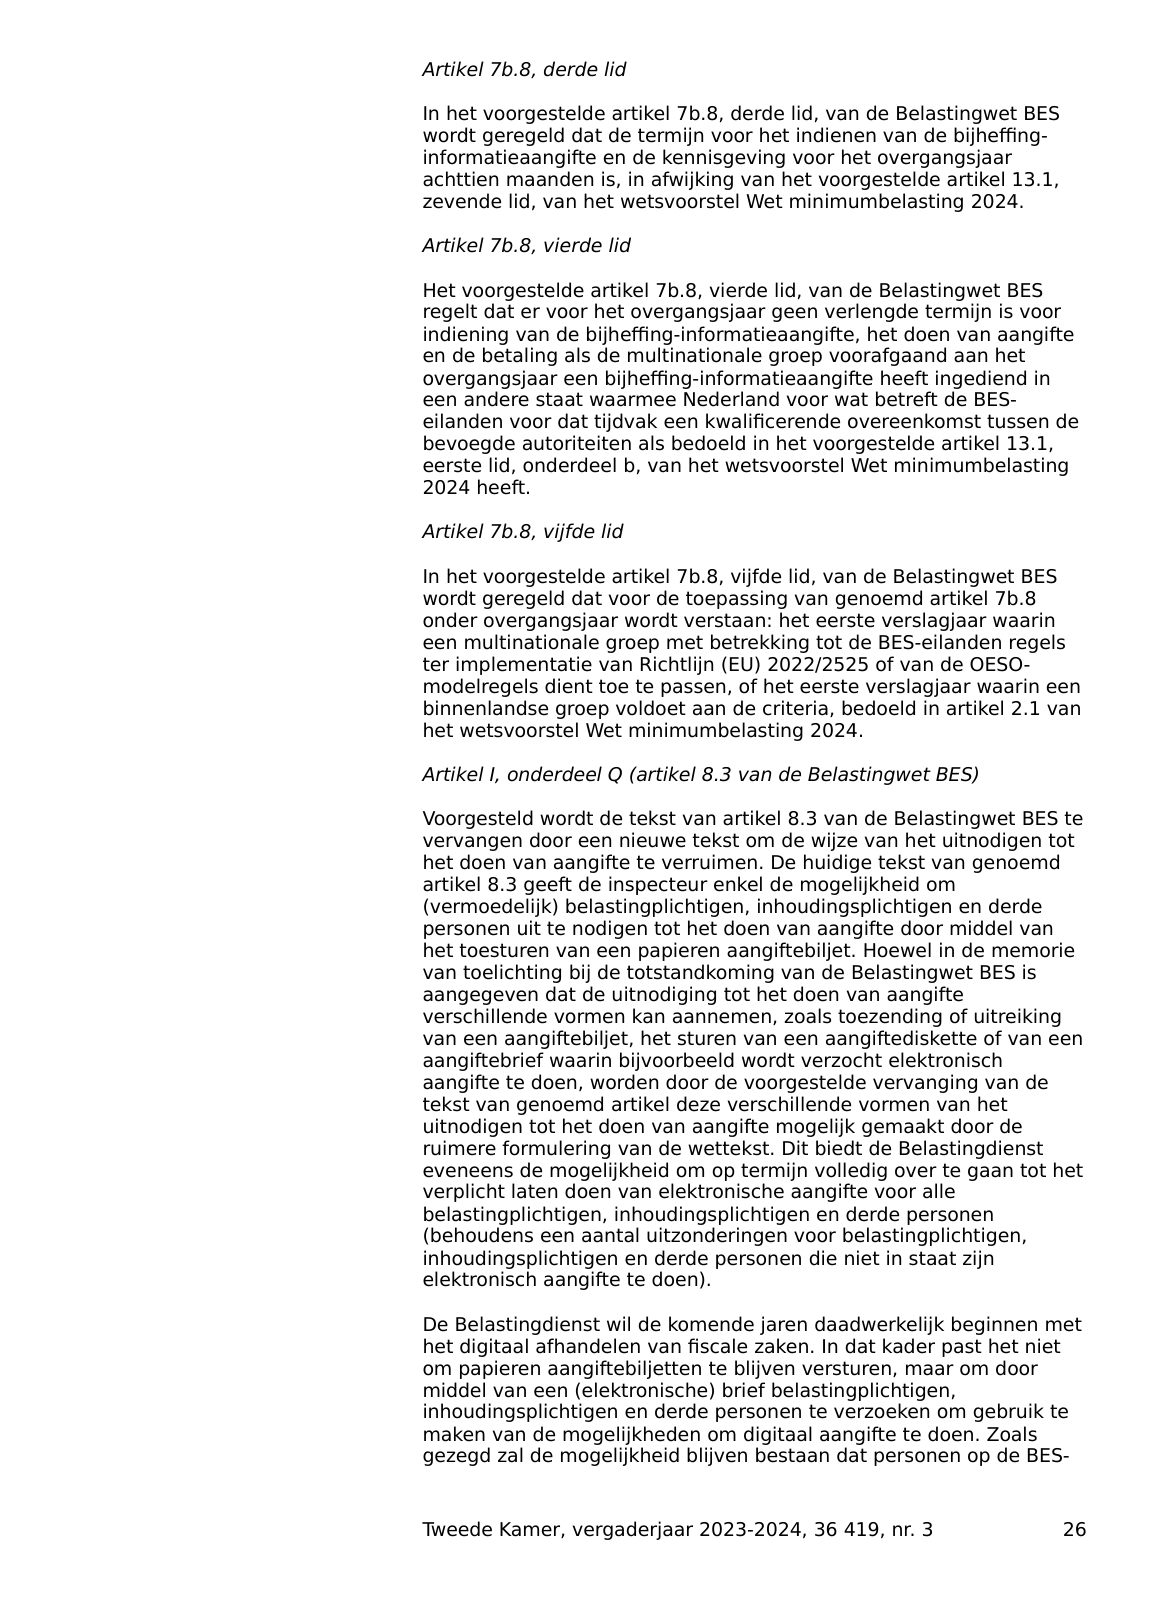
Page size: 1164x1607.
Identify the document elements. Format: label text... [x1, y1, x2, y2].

subtitle Artikel I, onderdeel Q (artikel 8.3 van de Belastingwet BES) [422, 764, 1087, 786]
text De Belastingdienst wil de komende jaren daadwerkelijk beginnen met het digitaal afhandelen van fiscale zaken. In dat kader past het niet om papieren aangiftebiljetten te blijven versturen, maar om door middel van een (elektronische) brief belastingplichtigen, inhoudingsplichtigen en derde personen te verzoeken om gebruik te maken van de mogelijkheden om digitaal aangifte te doen. Zoals gezegd zal de mogelijkheid blijven bestaan dat personen op de BES- [422, 1313, 1087, 1467]
text In het voorgestelde artikel 7b.8, vijfde lid, van de Belastingwet BES wordt geregeld dat voor de toepassing van genoemd artikel 7b.8 onder overgangsjaar wordt verstaan: het eerste verslagjaar waarin een multinationale groep met betrekking tot de BES-eilanden regels ter implementatie van Richtlijn (EU) 2022/2525 of van de OESO-modelregels dient toe te passen, of het eerste verslagjaar waarin een binnenlandse groep voldoet aan de criteria, bedoeld in artikel 2.1 van het wetsvoorstel Wet minimumbelasting 2024. [422, 566, 1087, 741]
text In het voorgestelde artikel 7b.8, derde lid, van de Belastingwet BES wordt geregeld dat de termijn voor het indienen van de bijheffing-informatieaangifte en de kennisgeving voor het overgangsjaar achttien maanden is, in afwijking van het voorgestelde artikel 13.1, zevende lid, van het wetsvoorstel Wet minimumbelasting 2024. [422, 103, 1087, 213]
subtitle Artikel 7b.8, vijfde lid [422, 521, 1087, 543]
text Het voorgestelde artikel 7b.8, vierde lid, van de Belastingwet BES regelt dat er voor het overgangsjaar geen verlengde termijn is voor indiening van de bijheffing-informatieaangifte, het doen van aangifte en de betaling als de multinationale groep voorafgaand aan het overgangsjaar een bijheffing-informatieaangifte heeft ingediend in een andere staat waarmee Nederland voor wat betreft de BES-eilanden voor dat tijdvak een kwalificerende overeenkomst tussen de bevoegde autoriteiten als bedoeld in het voorgestelde artikel 13.1, eerste lid, onderdeel b, van het wetsvoorstel Wet minimumbelasting 2024 heeft. [422, 279, 1087, 499]
text Voorgesteld wordt de tekst van artikel 8.3 van de Belastingwet BES te vervangen door een nieuwe tekst om de wijze van het uitnodigen tot het doen van aangifte te verruimen. De huidige tekst van genoemd artikel 8.3 geeft de inspecteur enkel de mogelijkheid om (vermoedelijk) belastingplichtigen, inhoudingsplichtigen en derde personen uit te nodigen tot het doen van aangifte door middel van het toesturen van een papieren aangiftebiljet. Hoewel in de memorie van toelichting bij de totstandkoming van de Belastingwet BES is aangegeven dat de uitnodiging tot het doen van aangifte verschillende vormen kan aannemen, zoals toezending of uitreiking van een aangiftebiljet, het sturen van een aangiftediskette of van een aangiftebrief waarin bijvoorbeeld wordt verzocht elektronisch aangifte te doen, worden door de voorgestelde vervanging van de tekst van genoemd artikel deze verschillende vormen van het uitnodigen tot het doen van aangifte mogelijk gemaakt door de ruimere formulering van de wettekst. Dit biedt de Belastingdienst eveneens de mogelijkheid om op termijn volledig over te gaan tot het verplicht laten doen van elektronische aangifte voor alle belastingplichtigen, inhoudingsplichtigen en derde personen (behoudens een aantal uitzonderingen voor belastingplichtigen, inhoudingsplichtigen en derde personen die niet in staat zijn elektronisch aangifte te doen). [422, 808, 1087, 1291]
subtitle Artikel 7b.8, vierde lid [422, 235, 1087, 257]
subtitle Artikel 7b.8, derde lid [422, 59, 1087, 81]
